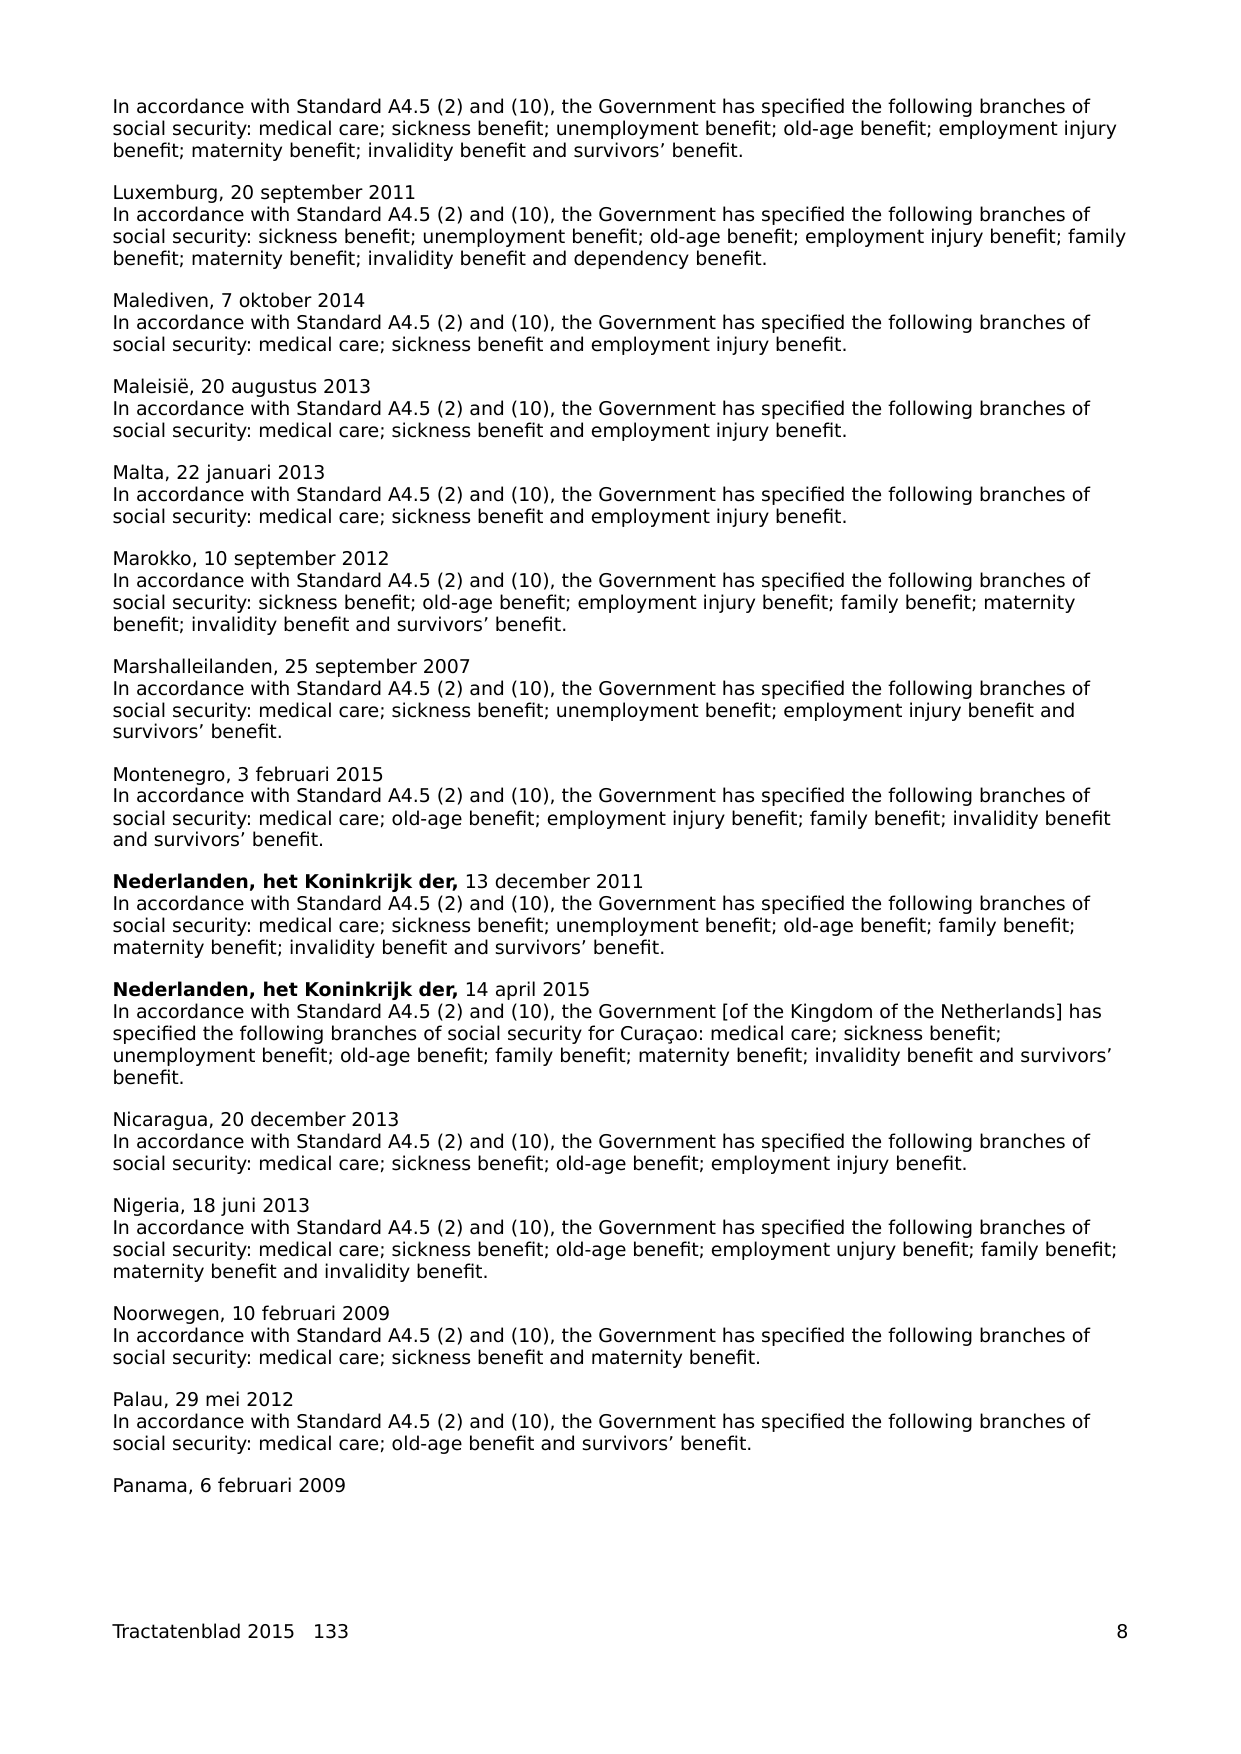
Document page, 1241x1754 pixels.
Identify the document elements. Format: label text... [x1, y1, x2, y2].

text Nederlanden, het Koninkrijk der, 13 december 2011 [112, 871, 1128, 893]
text In accordance with Standard A4.5 (2) and (10), the Government has specified the following branches of social security: medical care; sickness benefit and employment injury benefit. [112, 398, 1128, 442]
text In accordance with Standard A4.5 (2) and (10), the Government has specified the following branches of social security: sickness benefit; old-age benefit; employment injury benefit; family benefit; maternity benefit; invalidity benefit and survivors’ benefit. [112, 569, 1128, 636]
text Montenegro, 3 februari 2015 [112, 763, 1128, 785]
text Marshalleilanden, 25 september 2007 [112, 656, 1128, 677]
text Nicaragua, 20 december 2013 [112, 1109, 1128, 1131]
text Nederlanden, het Koninkrijk der, 14 april 2015 [112, 979, 1128, 1001]
text In accordance with Standard A4.5 (2) and (10), the Government has specified the following branches of social security: medical care; old-age benefit and survivors’ benefit. [112, 1411, 1128, 1455]
text Palau, 29 mei 2012 [112, 1389, 1128, 1411]
text In accordance with Standard A4.5 (2) and (10), the Government has specified the following branches of social security: medical care; sickness benefit; unemployment benefit; old-age benefit; family benefit; maternity benefit; invalidity benefit and survivors’ benefit. [112, 893, 1128, 959]
text In accordance with Standard A4.5 (2) and (10), the Government has specified the following branches of social security: medical care; sickness benefit; old-age benefit; employment injury benefit. [112, 1131, 1128, 1175]
text In accordance with Standard A4.5 (2) and (10), the Government has specified the following branches of social security: medical care; sickness benefit and employment injury benefit. [112, 312, 1128, 356]
text In accordance with Standard A4.5 (2) and (10), the Government has specified the following branches of social security: medical care; sickness benefit; unemployment benefit; old-age benefit; employment injury benefit; maternity benefit; invalidity benefit and survivors’ benefit. [112, 96, 1128, 162]
text In accordance with Standard A4.5 (2) and (10), the Government [of the Kingdom of the Netherlands] has specified the following branches of social security for Curaçao: medical care; sickness benefit; unemployment benefit; old-age benefit; family benefit; maternity benefit; invalidity benefit and survivors’ benefit. [112, 1001, 1128, 1089]
text Luxemburg, 20 september 2011 [112, 182, 1128, 204]
text Marokko, 10 september 2012 [112, 548, 1128, 569]
text Noorwegen, 10 februari 2009 [112, 1303, 1128, 1325]
text In accordance with Standard A4.5 (2) and (10), the Government has specified the following branches of social security: medical care; sickness benefit and maternity benefit. [112, 1325, 1128, 1369]
text In accordance with Standard A4.5 (2) and (10), the Government has specified the following branches of social security: medical care; sickness benefit; old-age benefit; employment unjury benefit; family benefit; maternity benefit and invalidity benefit. [112, 1217, 1128, 1283]
text Nigeria, 18 juni 2013 [112, 1195, 1128, 1217]
text In accordance with Standard A4.5 (2) and (10), the Government has specified the following branches of social security: sickness benefit; unemployment benefit; old-age benefit; employment injury benefit; family benefit; maternity benefit; invalidity benefit and dependency benefit. [112, 204, 1128, 270]
text Panama, 6 februari 2009 [112, 1475, 1128, 1497]
text In accordance with Standard A4.5 (2) and (10), the Government has specified the following branches of social security: medical care; sickness benefit and employment injury benefit. [112, 484, 1128, 528]
text In accordance with Standard A4.5 (2) and (10), the Government has specified the following branches of social security: medical care; old-age benefit; employment injury benefit; family benefit; invalidity benefit and survivors’ benefit. [112, 785, 1128, 851]
text In accordance with Standard A4.5 (2) and (10), the Government has specified the following branches of social security: medical care; sickness benefit; unemployment benefit; employment injury benefit and survivors’ benefit. [112, 677, 1128, 743]
text Malediven, 7 oktober 2014 [112, 290, 1128, 312]
text Maleisië, 20 augustus 2013 [112, 376, 1128, 398]
text Malta, 22 januari 2013 [112, 462, 1128, 484]
